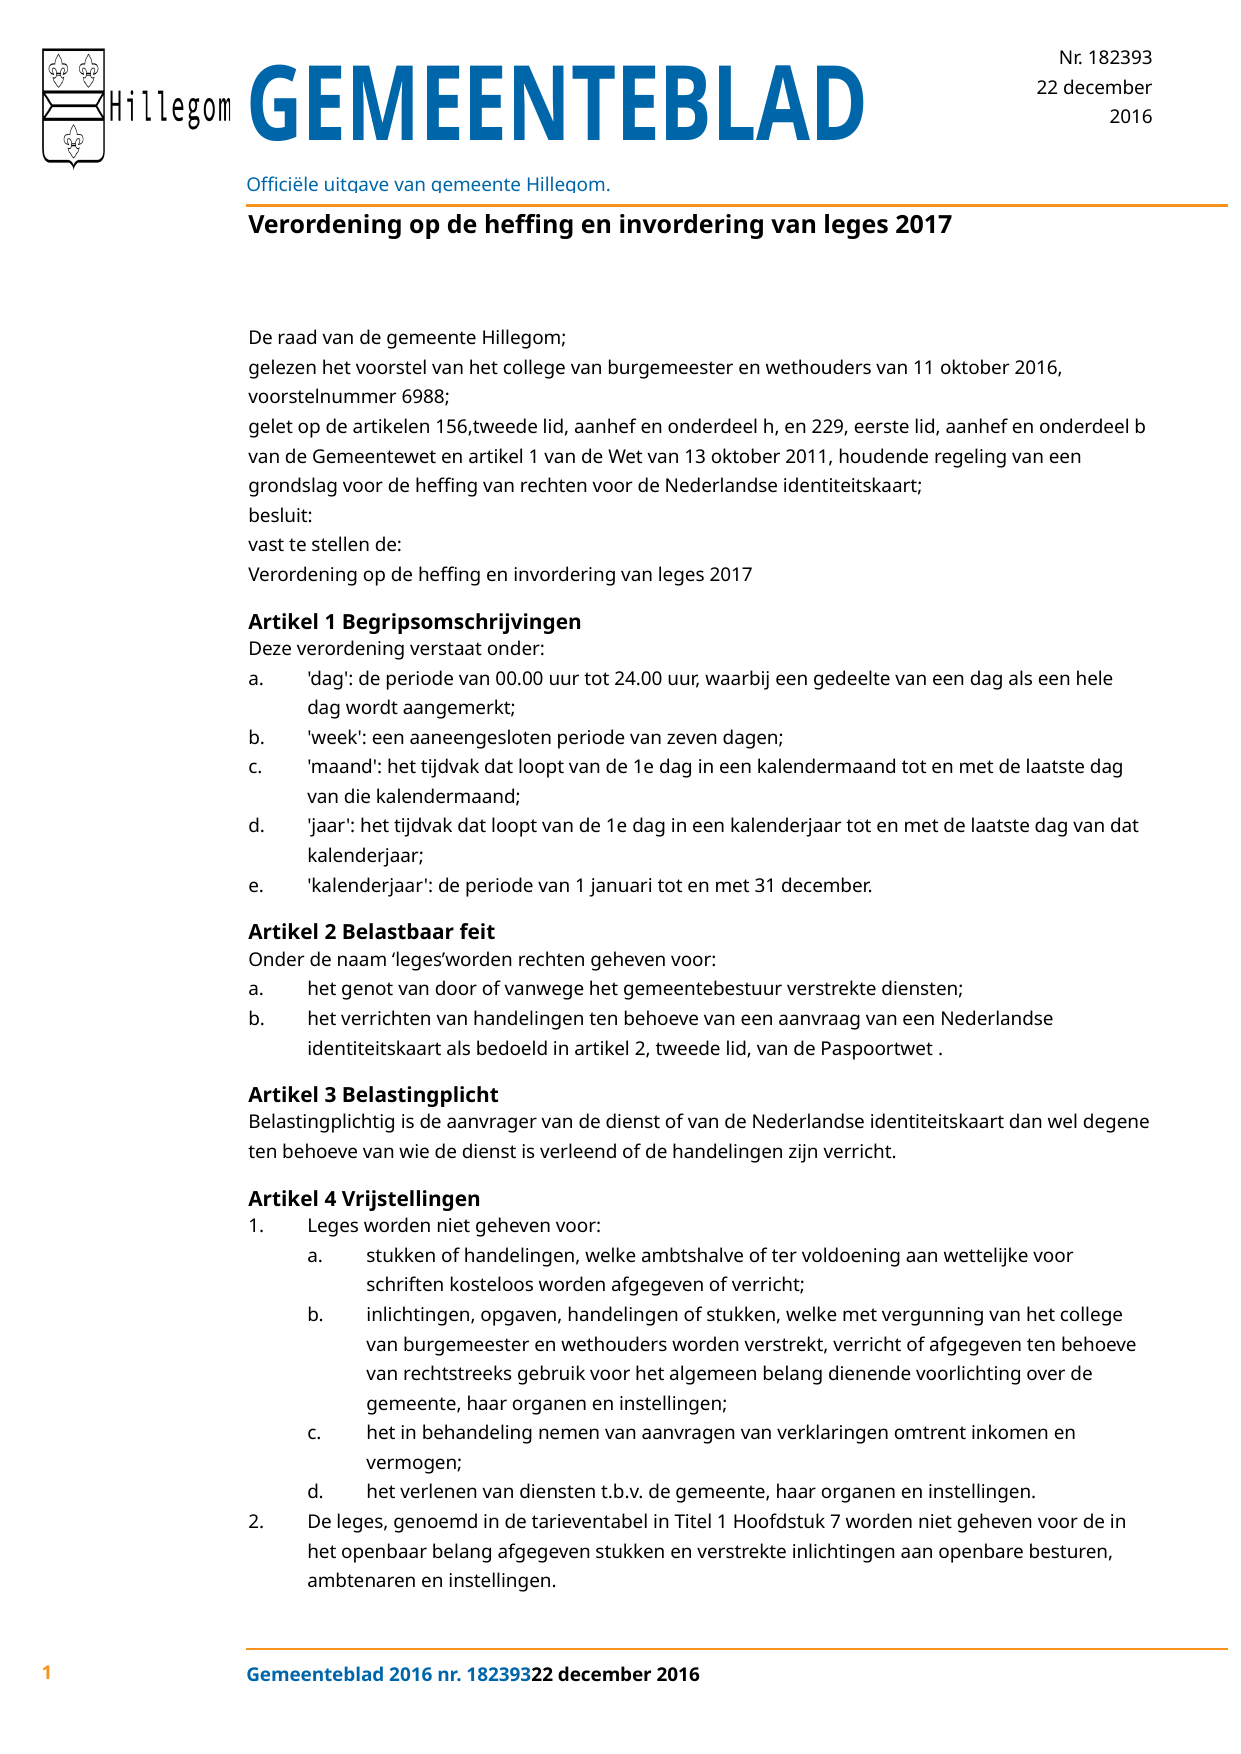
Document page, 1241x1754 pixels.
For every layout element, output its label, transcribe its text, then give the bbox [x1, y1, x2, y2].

list 'maand': het tijdvak dat loopt van de 1e dag in een kalendermaand tot en met de laatste dag van die kalendermaand; [248, 753, 1152, 809]
list het in behandeling nemen van aanvragen van verklaringen omtrent inkomen en vermogen; [307, 1419, 1152, 1475]
list De leges, genoemd in de tarieventabel in Titel 1 Hoofdstuk 7 worden niet geheven voor de in het openbaar belang afgegeven stukken en verstrekte inlichtingen aan openbare besturen, ambtenaren en instellingen. [248, 1508, 1152, 1593]
text Belastingplichtig is de aanvrager van de dienst of van de Nederlandse identiteitskaart dan wel degene ten behoeve van wie de dienst is verleend of de handelingen zijn verricht. [248, 1109, 1152, 1164]
list Leges worden niet geheven voor: [248, 1212, 1152, 1238]
text besluit: [248, 502, 1152, 528]
list 'dag': de periode van 00.00 uur tot 24.00 uur, waarbij een gedeelte van een dag als een hele dag wordt aangemerkt; [248, 665, 1152, 720]
picture [41, 47, 231, 172]
text Onder de naam ‘leges’worden rechten geheven voor: [248, 946, 1152, 972]
text vast te stellen de: [248, 532, 1152, 557]
list het verrichten van handelingen ten behoeve van een aanvraag van een Nederlandse identiteitskaart als bedoeld in artikel 2, tweede lid, van de Paspoortwet . [248, 1005, 1152, 1060]
text Verordening op de heffing en invordering van leges 2017 [248, 561, 1152, 587]
list 'jaar': het tijdvak dat loopt van de 1e dag in een kalenderjaar tot en met de laatste dag van dat kalenderjaar; [248, 813, 1152, 868]
text Verordening op de heffing en invordering van leges 2017 [248, 207, 1152, 241]
list stukken of handelingen, welke ambtshalve of ter voldoening aan wettelijke voor schriften kosteloos worden afgegeven of verricht; [307, 1242, 1152, 1297]
list 'week': een aaneengesloten periode van zeven dagen; [248, 724, 1152, 750]
text De raad van de gemeente Hillegom; [248, 324, 1152, 350]
text Deze verordening verstaat onder: [248, 635, 1152, 661]
text Artikel 1 Begripsomschrijvingen [248, 607, 1152, 635]
text Artikel 4 Vrijstellingen [248, 1184, 1152, 1212]
text gelet op de artikelen 156,tweede lid, aanhef en onderdeel h, en 229, eerste lid, aanhef en onderdeel b van de Gemeentewet en artikel 1 van de Wet van 13 oktober 2011, houdende regeling van een grondslag voor de heffing van rechten voor de Nederlandse identiteitskaart; [248, 413, 1152, 498]
list het verlenen van diensten t.b.v. de gemeente, haar organen en instellingen. [307, 1479, 1152, 1504]
list inlichtingen, opgaven, handelingen of stukken, welke met vergunning van het college van burgemeester en wethouders worden verstrekt, verricht of afgegeven ten behoeve van rechtstreeks gebruik voor het algemeen belang dienende voorlichting over de gemeente, haar organen en instellingen; [307, 1301, 1152, 1416]
text gelezen het voorstel van het college van burgemeester en wethouders van 11 oktober 2016, voorstelnummer 6988; [248, 354, 1152, 409]
list het genot van door of vanwege het gemeentebestuur verstrekte diensten; [248, 976, 1152, 1001]
list 'kalenderjaar': de periode van 1 januari tot en met 31 december. [248, 872, 1152, 898]
text Artikel 2 Belastbaar feit [248, 917, 1152, 946]
text Artikel 3 Belastingplicht [248, 1080, 1152, 1109]
